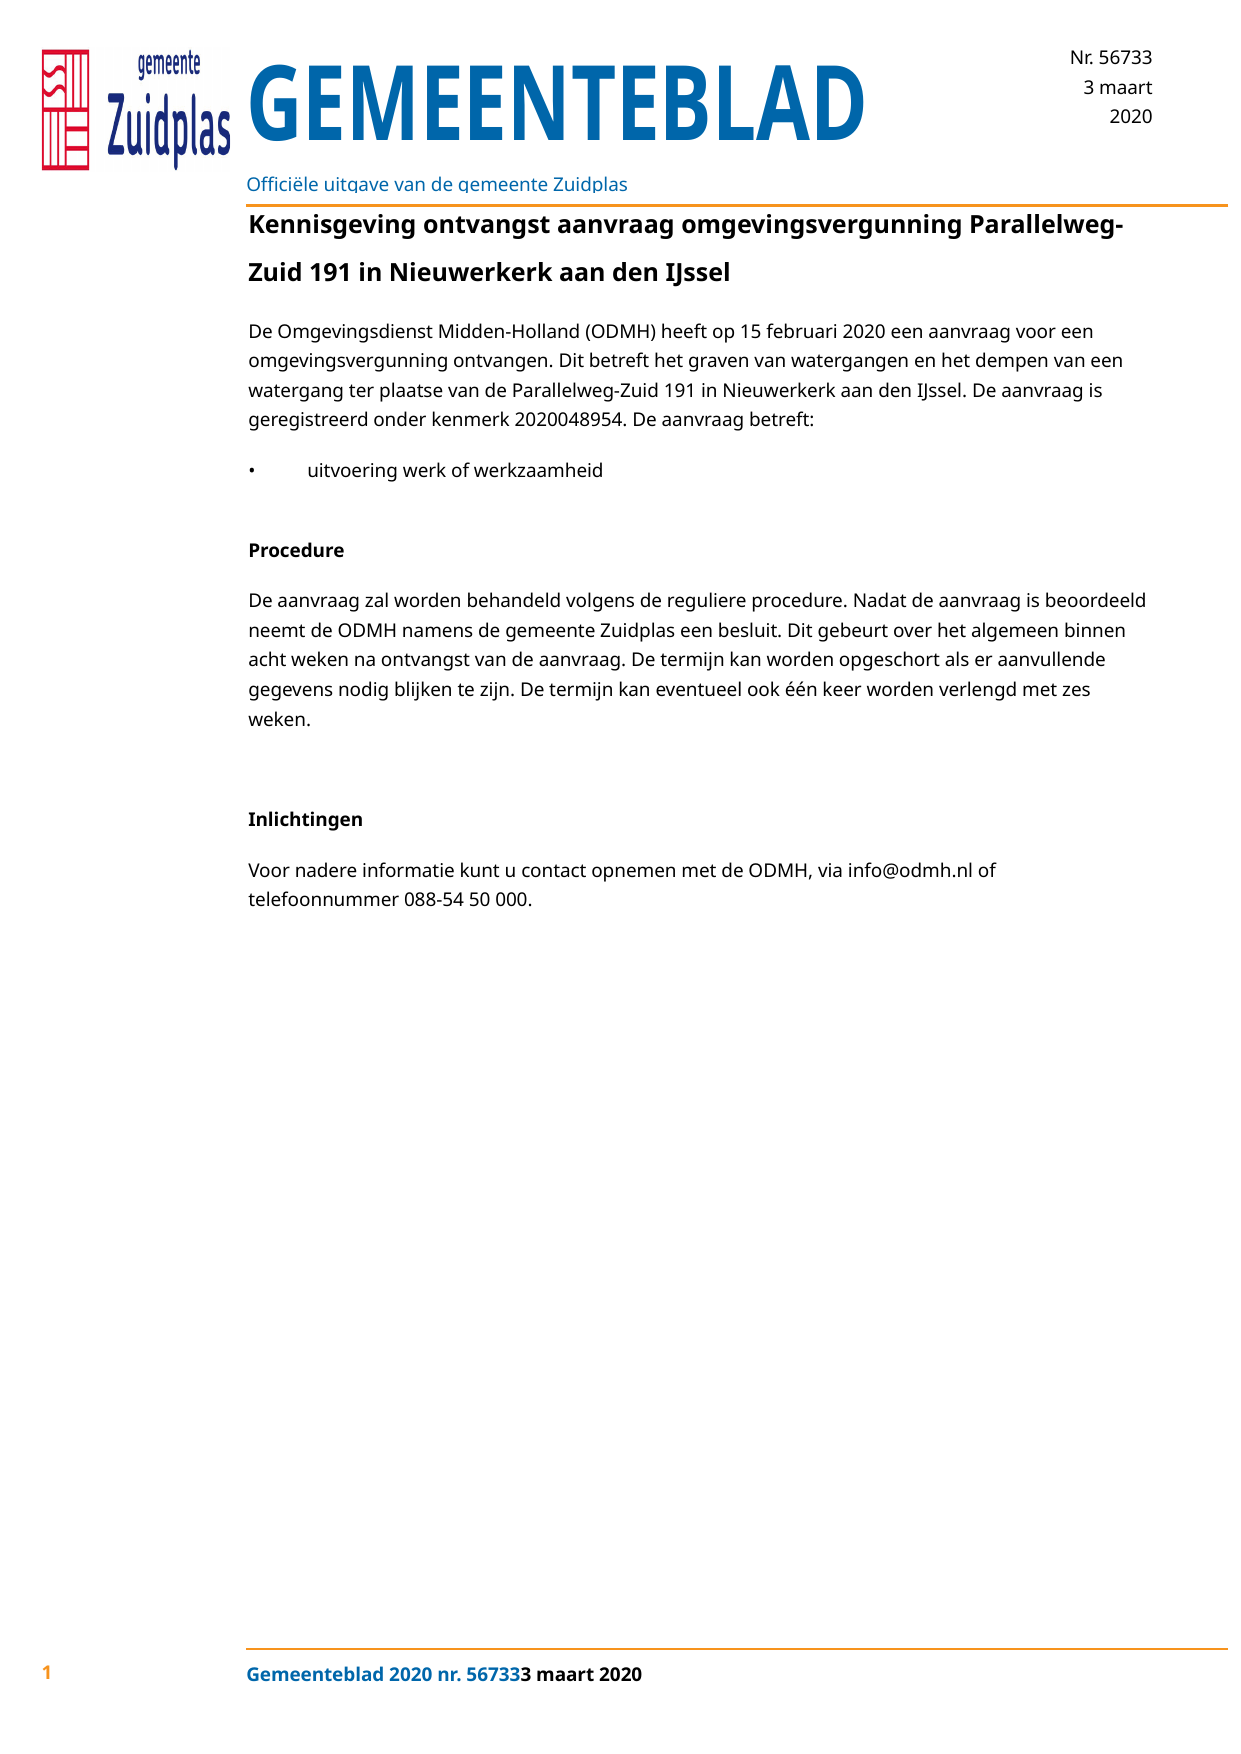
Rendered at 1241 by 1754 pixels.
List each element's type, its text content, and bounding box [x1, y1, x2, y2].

text De Omgevingsdienst Midden-Holland (ODMH) heeft op 15 februari 2020 een aanvraag voor een omgevingsvergunning ontvangen. Dit betreft het graven van watergangen en het dempen van een watergang ter plaatse van de Parallelweg-Zuid 191 in Nieuwerkerk aan den IJssel. De aanvraag is geregistreerd onder kenmerk 2020048954. De aanvraag betreft: [248, 318, 1152, 432]
text Procedure [248, 537, 1152, 563]
picture [41, 47, 231, 172]
text Voor nadere informatie kunt u contact opnemen met de ODMH, via info@odmh.nl of telefoonnummer 088-54 50 000. [248, 857, 1152, 912]
text De aanvraag zal worden behandeld volgens de reguliere procedure. Nadat de aanvraag is beoordeeld neemt de ODMH namens de gemeente Zuidplas een besluit. Dit gebeurt over het algemeen binnen acht weken na ontvangst van de aanvraag. De termijn kan worden opgeschort als er aanvullende gegevens nodig blijken te zijn. De termijn kan eventueel ook één keer worden verlengd met zes weken. [248, 587, 1152, 732]
text Inlichtingen [248, 807, 1152, 832]
text Kennisgeving ontvangst aanvraag omgevingsvergunning Parallelweg-Zuid 191 in Nieuwerkerk aan den IJssel [248, 207, 1152, 288]
list uitvoering werk of werkzaamheid [248, 457, 1152, 483]
